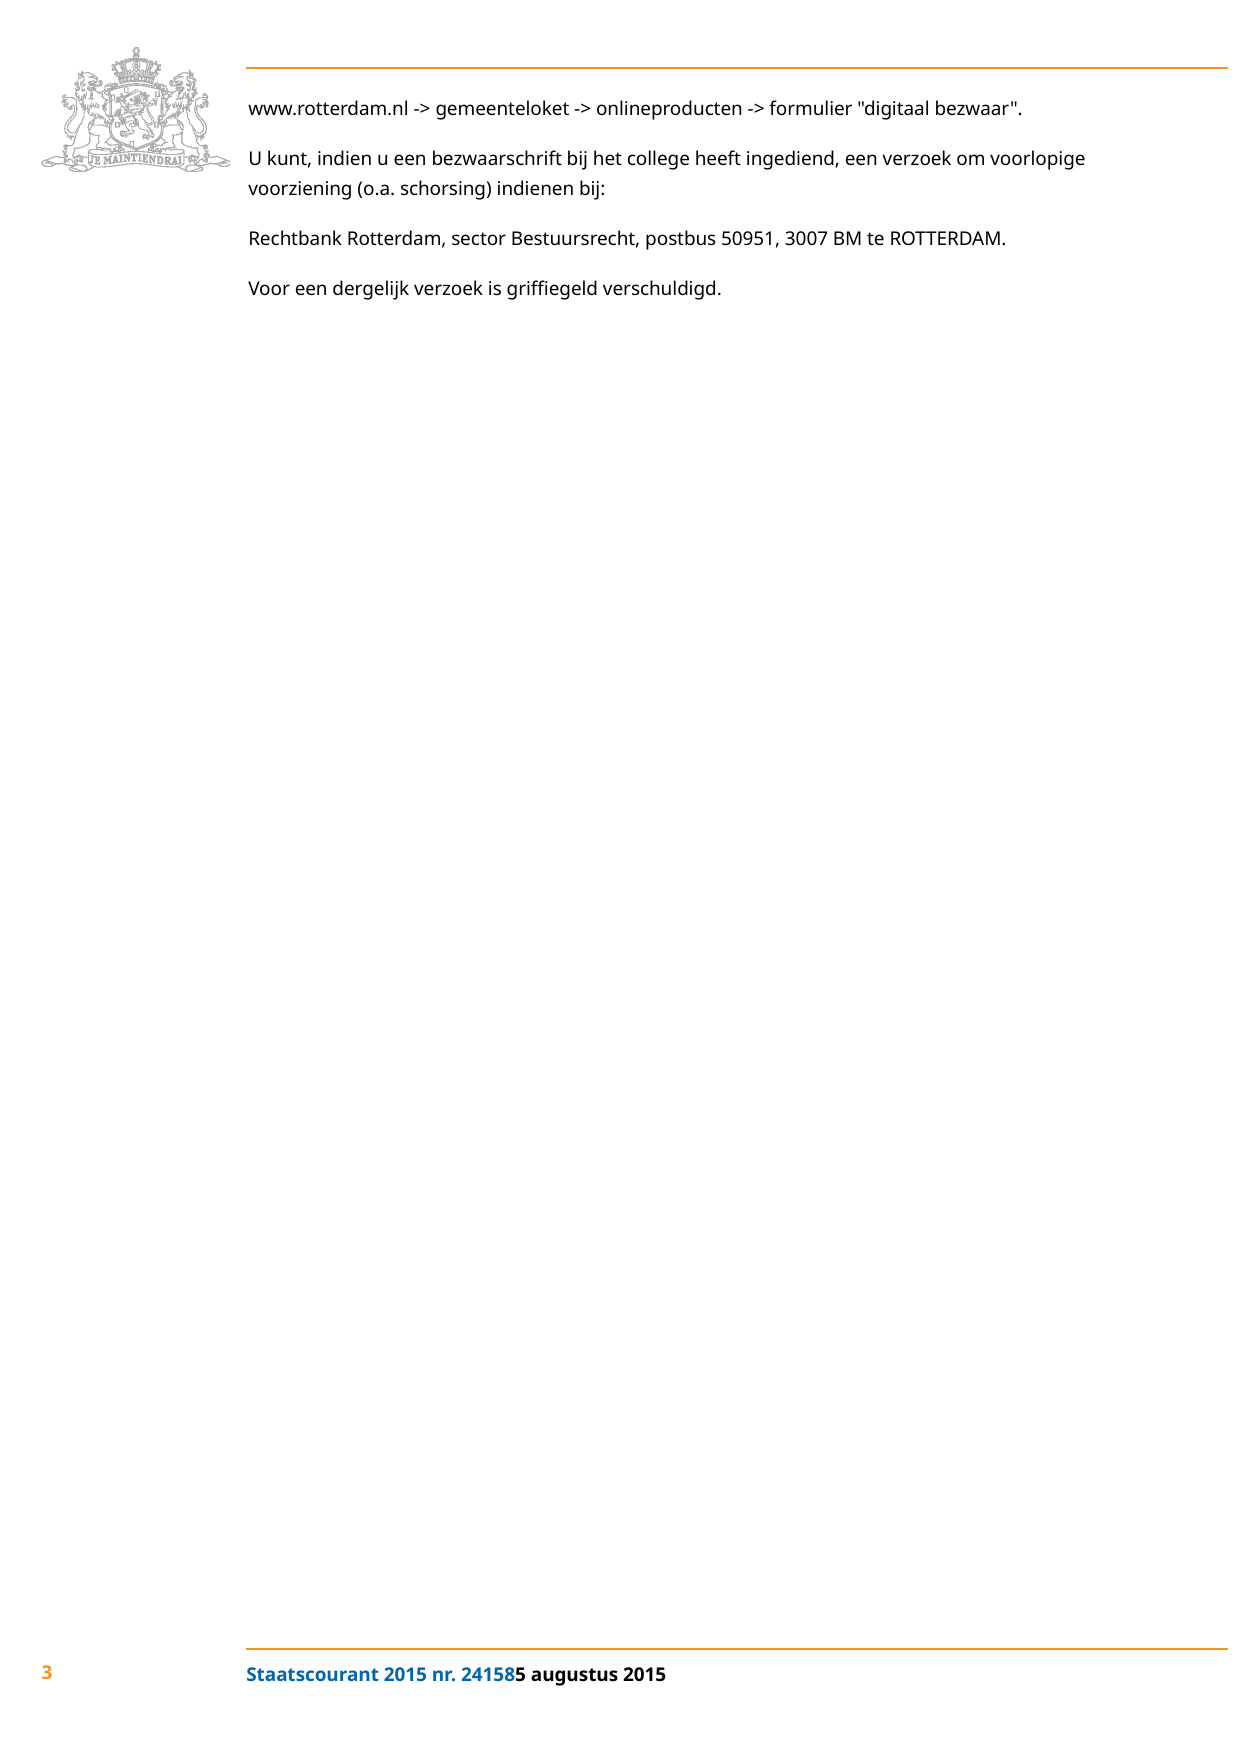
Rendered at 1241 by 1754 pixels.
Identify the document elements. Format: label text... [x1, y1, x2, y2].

text Rechtbank Rotterdam, sector Bestuursrecht, postbus 50951, 3007 BM te ROTTERDAM. [248, 225, 1152, 251]
picture [41, 47, 231, 172]
text U kunt, indien u een bezwaarschrift bij het college heeft ingediend, een verzoek om voorlopige voorziening (o.a. schorsing) indienen bij: [248, 145, 1152, 201]
text www.rotterdam.nl -> gemeenteloket -> onlineproducten -> formulier "digitaal bezwaar". [248, 95, 1152, 121]
text Voor een dergelijk verzoek is griffiegeld verschuldigd. [248, 276, 1152, 301]
